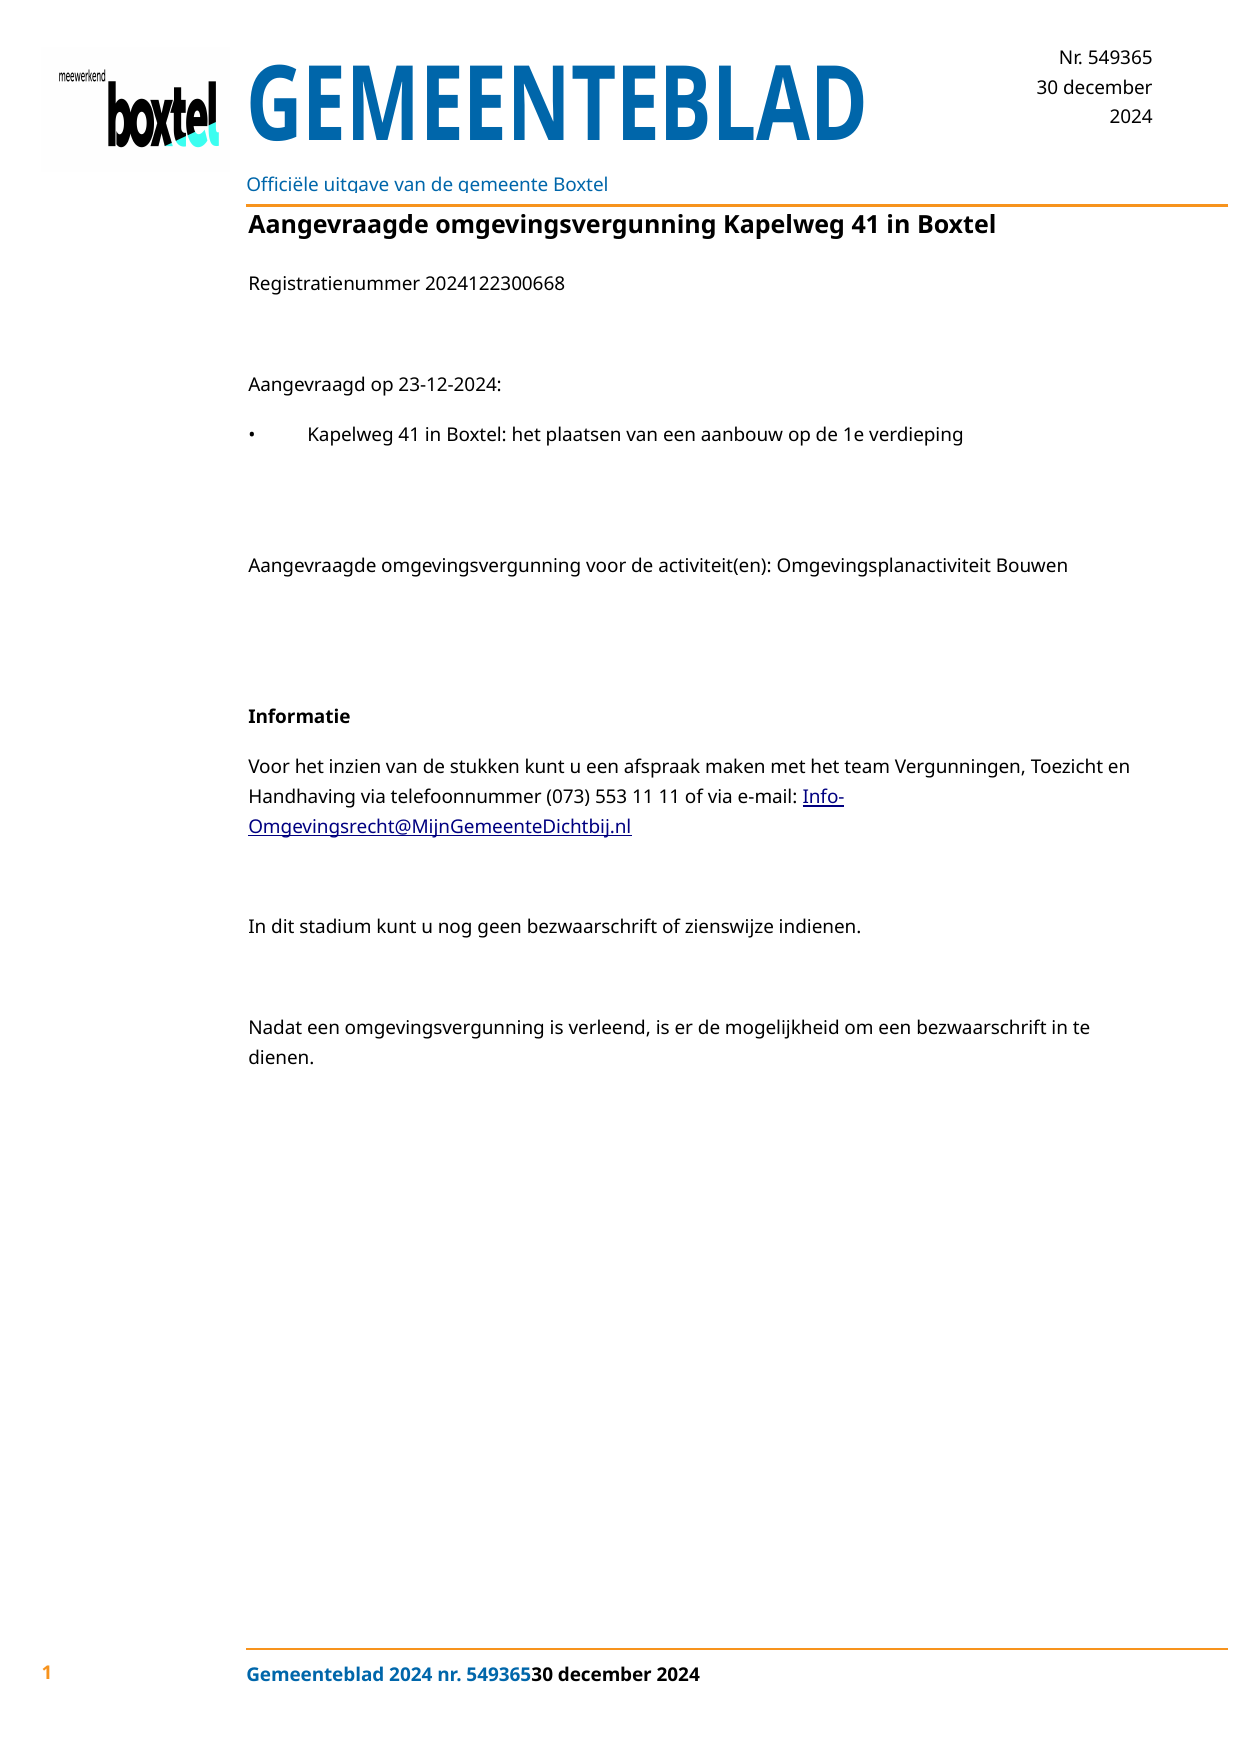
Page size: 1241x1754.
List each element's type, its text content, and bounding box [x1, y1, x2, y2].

text Aangevraagde omgevingsvergunning voor de activiteit(en): Omgevingsplanactiviteit Bouwen [248, 552, 1152, 578]
picture [41, 47, 231, 172]
list Kapelweg 41 in Boxtel: het plaatsen van een aanbouw op de 1e verdieping [248, 422, 1152, 447]
text Registratienummer 2024122300668 [248, 270, 1152, 296]
text Informatie [248, 703, 1152, 729]
text In dit stadium kunt u nog geen bezwaarschrift of zienswijze indienen. [248, 914, 1152, 939]
text Nadat een omgevingsvergunning is verleend, is er de mogelijkheid om een bezwaarschrift in te dienen. [248, 1014, 1152, 1070]
text Aangevraagde omgevingsvergunning Kapelweg 41 in Boxtel [248, 207, 1152, 241]
text Voor het inzien van de stukken kunt u een afspraak maken met het team Vergunningen, Toezicht en Handhaving via telefoonnummer (073) 553 11 11 of via e-mail: Info-Omgevingsrecht@MijnGemeenteDichtbij.nl [248, 754, 1152, 838]
text Aangevraagd op 23-12-2024: [248, 371, 1152, 397]
